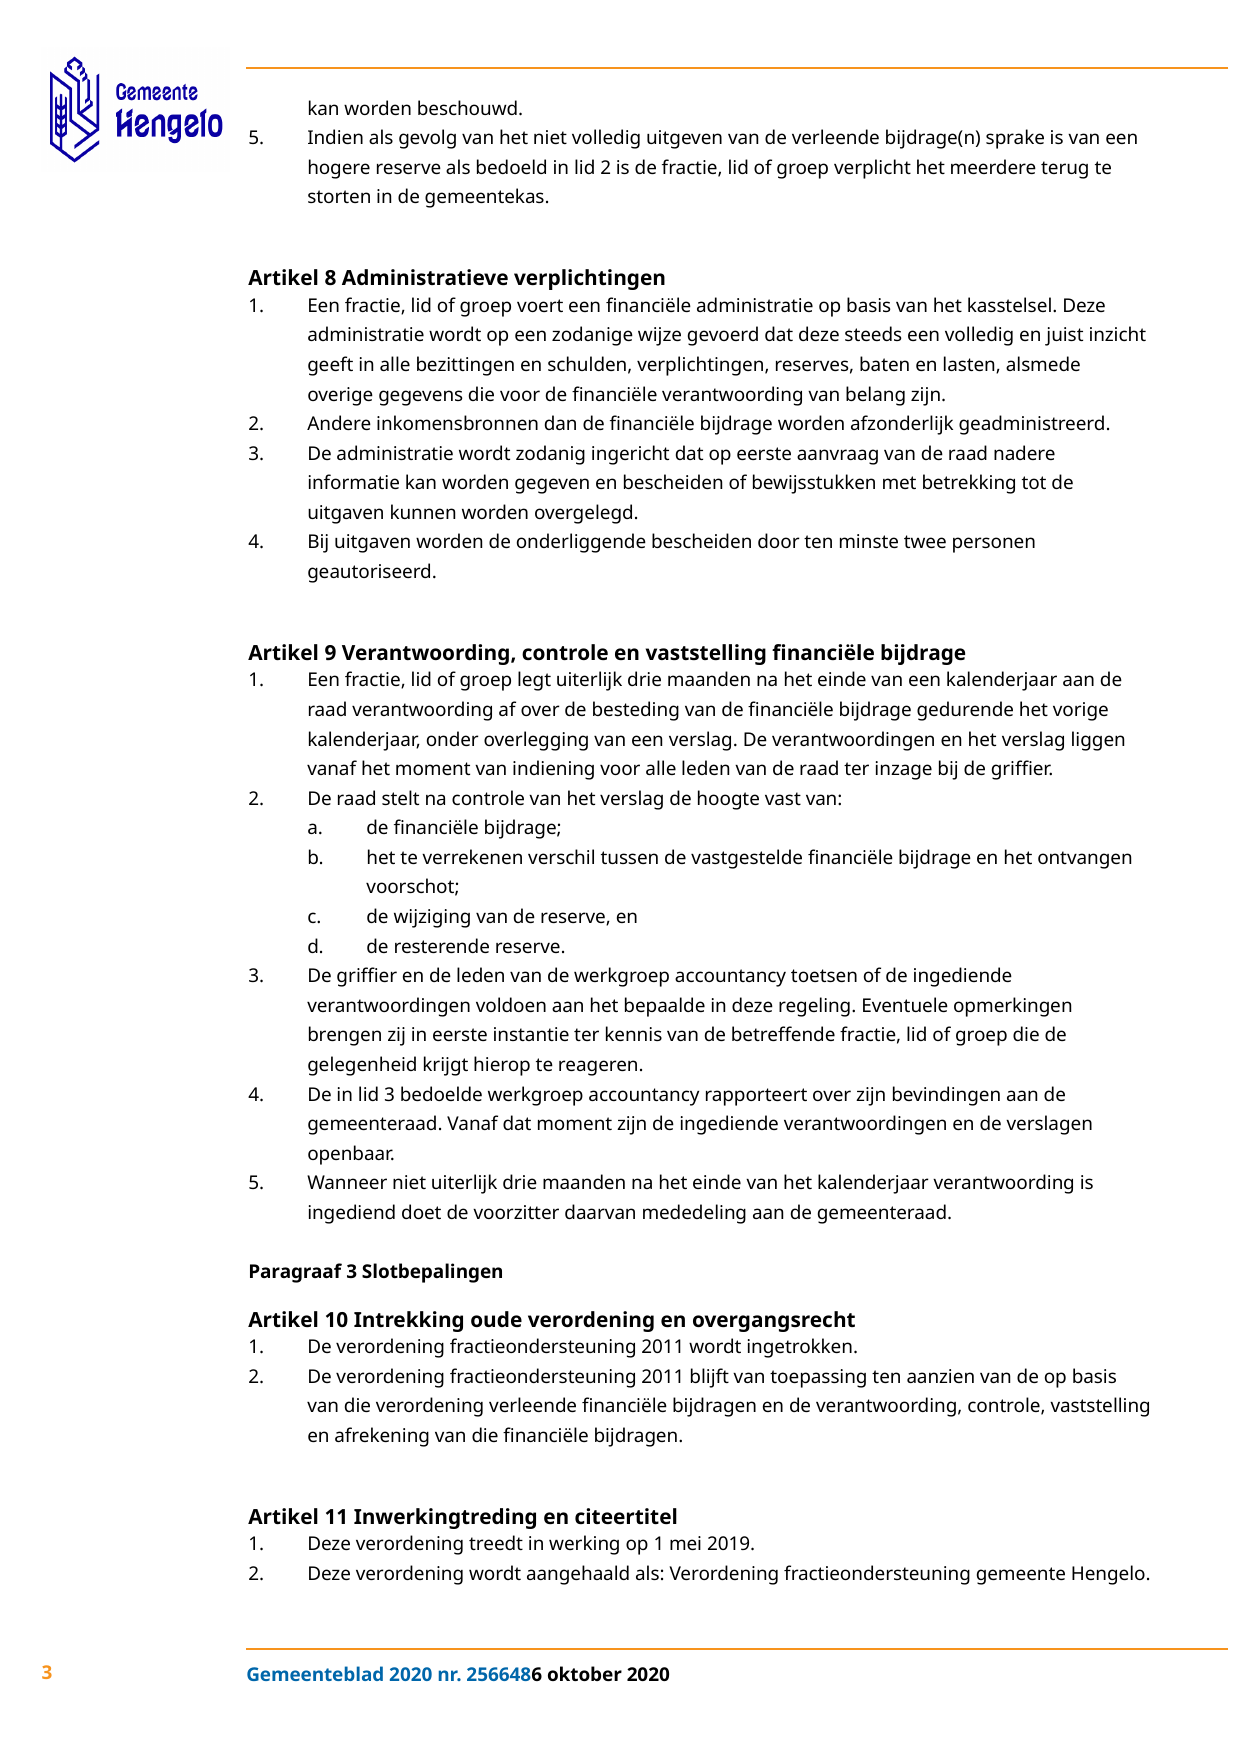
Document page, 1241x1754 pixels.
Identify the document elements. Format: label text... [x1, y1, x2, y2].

list de resterende reserve. [307, 933, 1152, 959]
list De verordening fractieondersteuning 2011 blijft van toepassing ten aanzien van de op basis van die verordening verleende financiële bijdragen en de verantwoording, controle, vaststelling en afrekening van die financiële bijdragen. [248, 1363, 1152, 1448]
list De griffier en de leden van de werkgroep accountancy toetsen of de ingediende verantwoordingen voldoen aan het bepaalde in deze regeling. Eventuele opmerkingen brengen zij in eerste instantie ter kennis van de betreffende fractie, lid of groep die de gelegenheid krijgt hierop te reageren. [248, 962, 1152, 1077]
list Deze verordening wordt aangehaald als: Verordening fractieondersteuning gemeente Hengelo. [248, 1560, 1152, 1586]
text Artikel 8 Administratieve verplichtingen [248, 263, 1152, 292]
text Artikel 10 Intrekking oude verordening en overgangsrecht [248, 1305, 1152, 1333]
list De raad stelt na controle van het verslag de hoogte vast van: [248, 785, 1152, 811]
list de wijziging van de reserve, en [307, 903, 1152, 929]
list Een fractie, lid of groep voert een financiële administratie op basis van het kasstelsel. Deze administratie wordt op een zodanige wijze gevoerd dat deze steeds een volledig en juist inzicht geeft in alle bezittingen en schulden, verplichtingen, reserves, baten en lasten, alsmede overige gegevens die voor de financiële verantwoording van belang zijn. [248, 292, 1152, 406]
list Indien als gevolg van het niet volledig uitgeven van de verleende bijdrage(n) sprake is van een hogere reserve als bedoeld in lid 2 is de fractie, lid of groep verplicht het meerdere terug te storten in de gemeentekas. [248, 124, 1152, 209]
picture [41, 47, 231, 172]
list Andere inkomensbronnen dan de financiële bijdrage worden afzonderlijk geadministreerd. [248, 410, 1152, 436]
list De verordening fractieondersteuning 2011 wordt ingetrokken. [248, 1333, 1152, 1359]
text Artikel 9 Verantwoording, controle en vaststelling financiële bijdrage [248, 638, 1152, 667]
list Wanneer niet uiterlijk drie maanden na het einde van het kalenderjaar verantwoording is ingediend doet de voorzitter daarvan mededeling aan de gemeenteraad. [248, 1169, 1152, 1225]
list het te verrekenen verschil tussen de vastgestelde financiële bijdrage en het ontvangen voorschot; [307, 844, 1152, 899]
text Paragraaf 3 Slotbepalingen [248, 1258, 1152, 1284]
list Bij uitgaven worden de onderliggende bescheiden door ten minste twee personen geautoriseerd. [248, 529, 1152, 584]
list Deze verordening treedt in werking op 1 mei 2019. [248, 1531, 1152, 1556]
list De administratie wordt zodanig ingericht dat op eerste aanvraag van de raad nadere informatie kan worden gegeven en bescheiden of bewijsstukken met betrekking tot de uitgaven kunnen worden overgelegd. [248, 440, 1152, 525]
list kan worden beschouwd. [248, 95, 1152, 121]
list de financiële bijdrage; [307, 814, 1152, 840]
text Artikel 11 Inwerkingtreding en citeertitel [248, 1502, 1152, 1531]
list Een fractie, lid of groep legt uiterlijk drie maanden na het einde van een kalenderjaar aan de raad verantwoording af over de besteding van de financiële bijdrage gedurende het vorige kalenderjaar, onder overlegging van een verslag. De verantwoordingen en het verslag liggen vanaf het moment van indiening voor alle leden van de raad ter inzage bij de griffier. [248, 667, 1152, 781]
list De in lid 3 bedoelde werkgroep accountancy rapporteert over zijn bevindingen aan de gemeenteraad. Vanaf dat moment zijn de ingediende verantwoordingen en de verslagen openbaar. [248, 1081, 1152, 1166]
